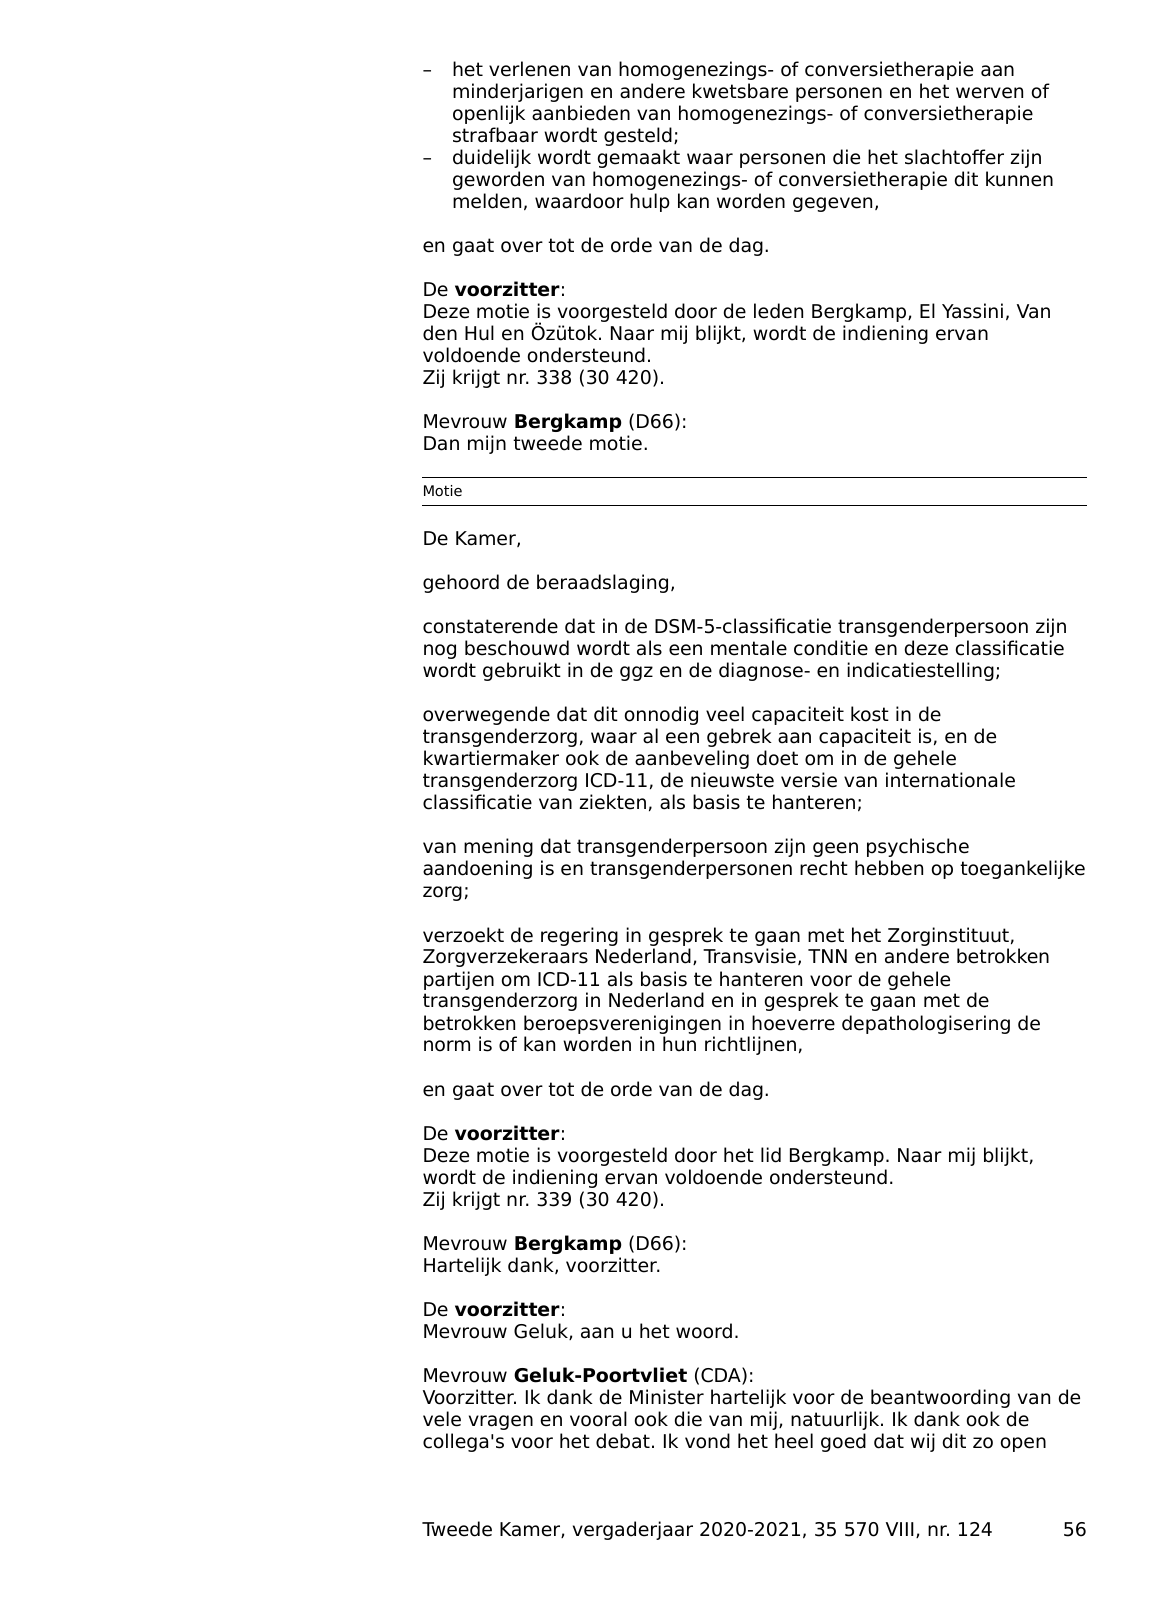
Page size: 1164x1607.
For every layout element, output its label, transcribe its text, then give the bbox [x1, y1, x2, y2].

text verzoekt de regering in gesprek te gaan met het Zorginstituut, Zorgverzekeraars Nederland, Transvisie, TNN en andere betrokken partijen om ICD-11 als basis te hanteren voor de gehele transgenderzorg in Nederland en in gesprek te gaan met de betrokken beroepsverenigingen in hoeverre depathologisering de norm is of kan worden in hun richtlijnen, [422, 924, 1087, 1056]
text Mevrouw Bergkamp (D66): [422, 411, 1087, 433]
text De voorzitter: [422, 1299, 1087, 1321]
text De Kamer, [422, 528, 1087, 550]
text Hartelijk dank, voorzitter. [422, 1255, 1087, 1277]
text Dan mijn tweede motie. [422, 433, 1087, 455]
text Deze motie is voorgesteld door de leden Bergkamp, El Yassini, Van den Hul en Özütok. Naar mij blijkt, wordt de indiening ervan voldoende ondersteund. [422, 301, 1087, 367]
text constaterende dat in de DSM-5-classificatie transgenderpersoon zijn nog beschouwd wordt als een mentale conditie en deze classificatie wordt gebruikt in de ggz en de diagnose- en indicatiestelling; [422, 616, 1087, 682]
text en gaat over tot de orde van de dag. [422, 1078, 1087, 1101]
text Zij krijgt nr. 338 (30 420). [422, 367, 1087, 389]
text en gaat over tot de orde van de dag. [422, 235, 1087, 257]
text – het verlenen van homogenezings- of conversietherapie aan minderjarigen en andere kwetsbare personen en het werven of openlijk aanbieden van homogenezings- of conversietherapie strafbaar wordt gesteld; [422, 59, 1087, 147]
text overwegende dat dit onnodig veel capaciteit kost in de transgenderzorg, waar al een gebrek aan capaciteit is, en de kwartiermaker ook de aanbeveling doet om in de gehele transgenderzorg ICD-11, de nieuwste versie van internationale classificatie van ziekten, als basis te hanteren; [422, 704, 1087, 814]
text Voorzitter. Ik dank de Minister hartelijk voor de beantwoording van de vele vragen en vooral ook die van mij, natuurlijk. Ik dank ook de collega's voor het debat. Ik vond het heel goed dat wij dit zo open [422, 1387, 1087, 1453]
text Mevrouw Geluk, aan u het woord. [422, 1321, 1087, 1343]
text De voorzitter: [422, 279, 1087, 301]
text van mening dat transgenderpersoon zijn geen psychische aandoening is en transgenderpersonen recht hebben op toegankelijke zorg; [422, 836, 1087, 902]
text Zij krijgt nr. 339 (30 420). [422, 1189, 1087, 1211]
text – duidelijk wordt gemaakt waar personen die het slachtoffer zijn geworden van homogenezings- of conversietherapie dit kunnen melden, waardoor hulp kan worden gegeven, [422, 147, 1087, 213]
text Mevrouw Geluk-Poortvliet (CDA): [422, 1365, 1087, 1387]
text gehoord de beraadslaging, [422, 572, 1087, 594]
text Deze motie is voorgesteld door het lid Bergkamp. Naar mij blijkt, wordt de indiening ervan voldoende ondersteund. [422, 1145, 1087, 1189]
table_header Motie [422, 478, 1087, 504]
text De voorzitter: [422, 1123, 1087, 1145]
text Mevrouw Bergkamp (D66): [422, 1233, 1087, 1255]
